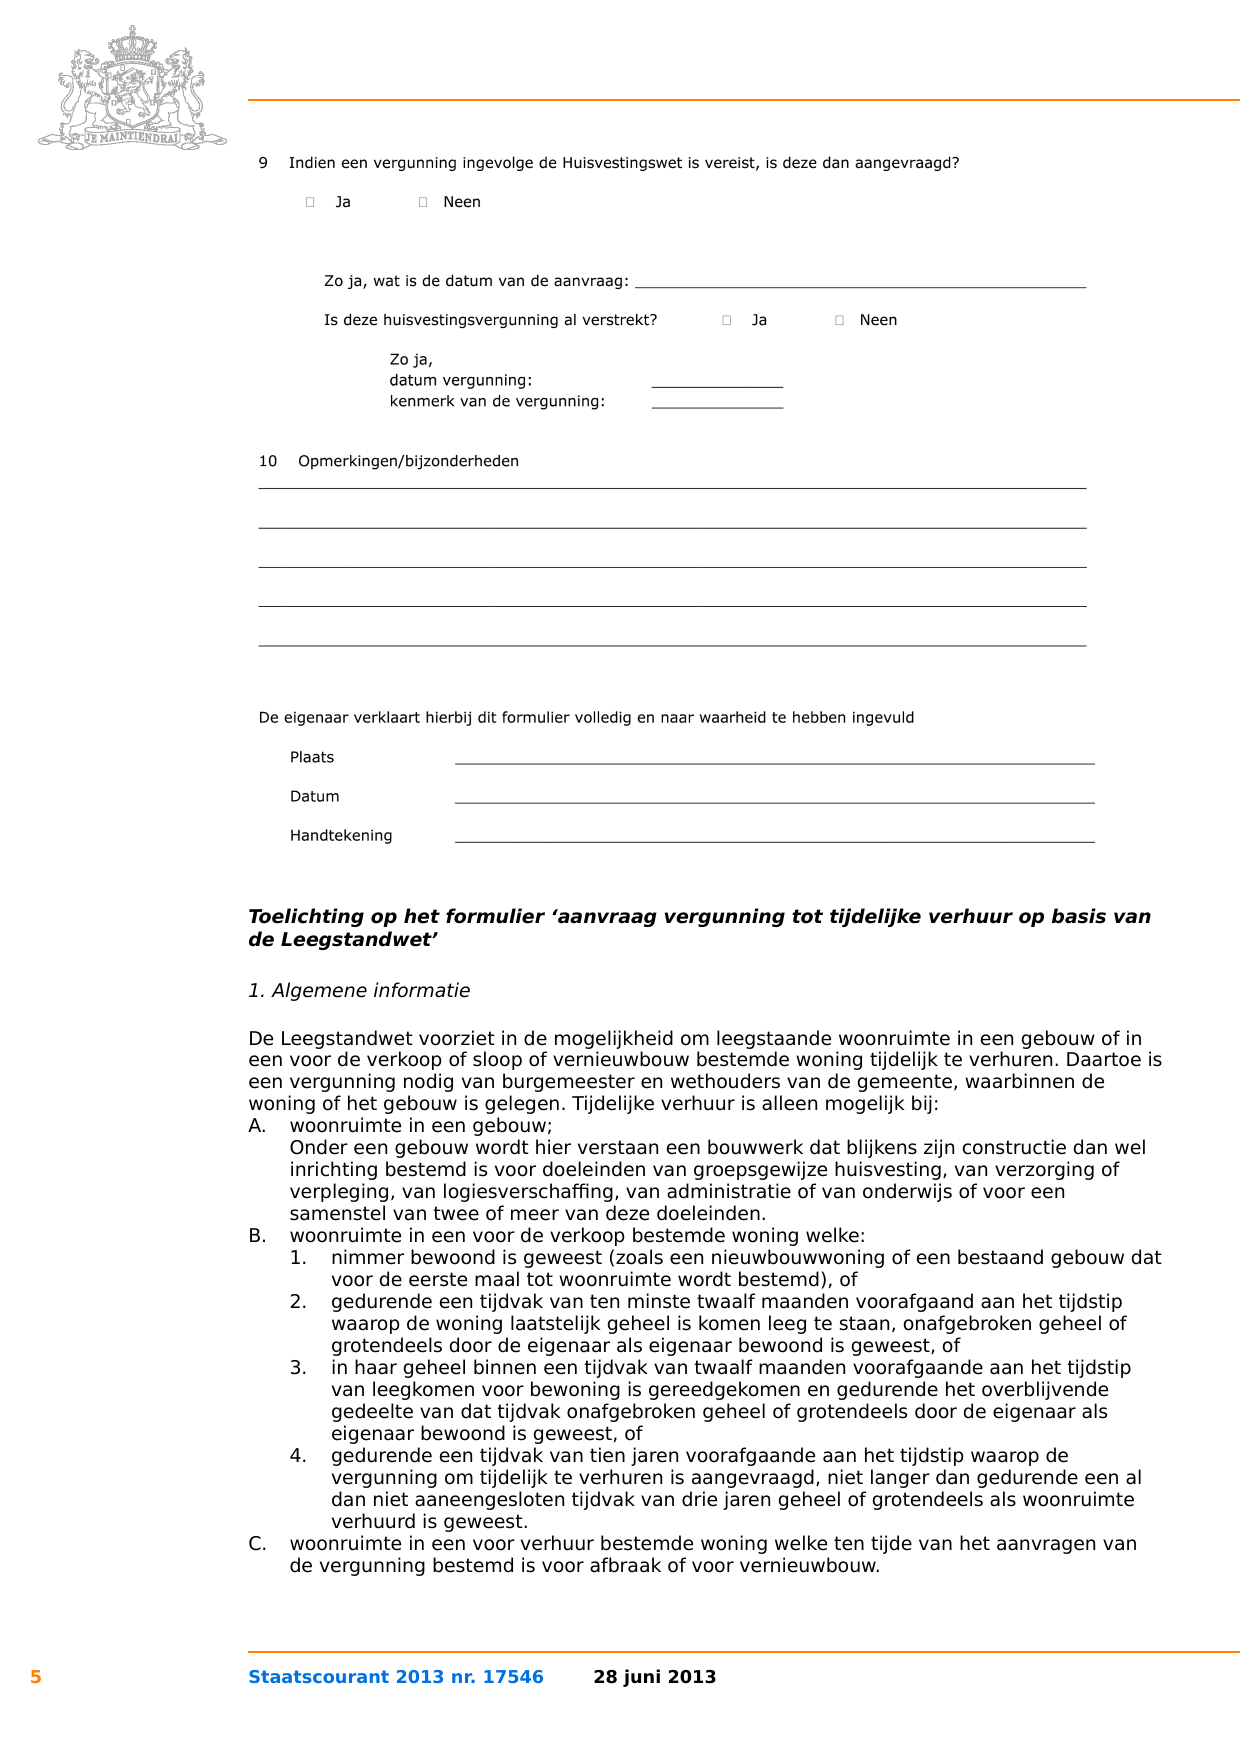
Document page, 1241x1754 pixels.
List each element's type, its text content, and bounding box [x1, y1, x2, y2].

text 2. gedurende een tijdvak van ten minste twaalf maanden voorafgaand aan het tijdstip waarop de woning laatstelijk geheel is komen leeg te staan, onafgebroken geheel of grotendeels door de eigenaar als eigenaar bewoond is geweest, of [289, 1291, 1163, 1357]
text De Leegstandwet voorziet in de mogelijkheid om leegstaande woonruimte in een gebouw of in een voor de verkoop of sloop of vernieuwbouw bestemde woning tijdelijk te verhuren. Daartoe is een vergunning nodig van burgemeester en wethouders van de gemeente, waarbinnen de woning of het gebouw is gelegen. Tijdelijke verhuur is alleen mogelijk bij: [248, 1027, 1163, 1115]
text A. woonruimte in een gebouw; [248, 1115, 1163, 1137]
text C. woonruimte in een voor verhuur bestemde woning welke ten tijde van het aanvragen van de vergunning bestemd is voor afbraak of voor vernieuwbouw. [248, 1533, 1163, 1577]
text Onder een gebouw wordt hier verstaan een bouwwerk dat blijkens zijn constructie dan wel inrichting bestemd is voor doeleinden van groepsgewijze huisvesting, van verzorging of verpleging, van logiesverschaffing, van administratie of van onderwijs of voor een samenstel van twee of meer van deze doeleinden. [289, 1137, 1163, 1225]
text 4. gedurende een tijdvak van tien jaren voorafgaande aan het tijdstip waarop de vergunning om tijdelijk te verhuren is aangevraagd, niet langer dan gedurende een al dan niet aaneengesloten tijdvak van drie jaren geheel of grotendeels als woonruimte verhuurd is geweest. [289, 1445, 1163, 1533]
subtitle Toelichting op het formulier ‘aanvraag vergunning tot tijdelijke verhuur op basis van de Leegstandwet’ [248, 906, 1163, 950]
picture [248, 151, 1134, 855]
text 3. in haar geheel binnen een tijdvak van twaalf maanden voorafgaande aan het tijdstip van leegkomen voor bewoning is gereedgekomen en gedurende het overblijvende gedeelte van dat tijdvak onafgebroken geheel of grotendeels door de eigenaar als eigenaar bewoond is geweest, of [289, 1357, 1163, 1445]
text 1. nimmer bewoond is geweest (zoals een nieuwbouwwoning of een bestaand gebouw dat voor de eerste maal tot woonruimte wordt bestemd), of [289, 1247, 1163, 1291]
picture [38, 25, 227, 150]
subtitle 1. Algemene informatie [248, 980, 1163, 1002]
text B. woonruimte in een voor de verkoop bestemde woning welke: [248, 1225, 1163, 1247]
